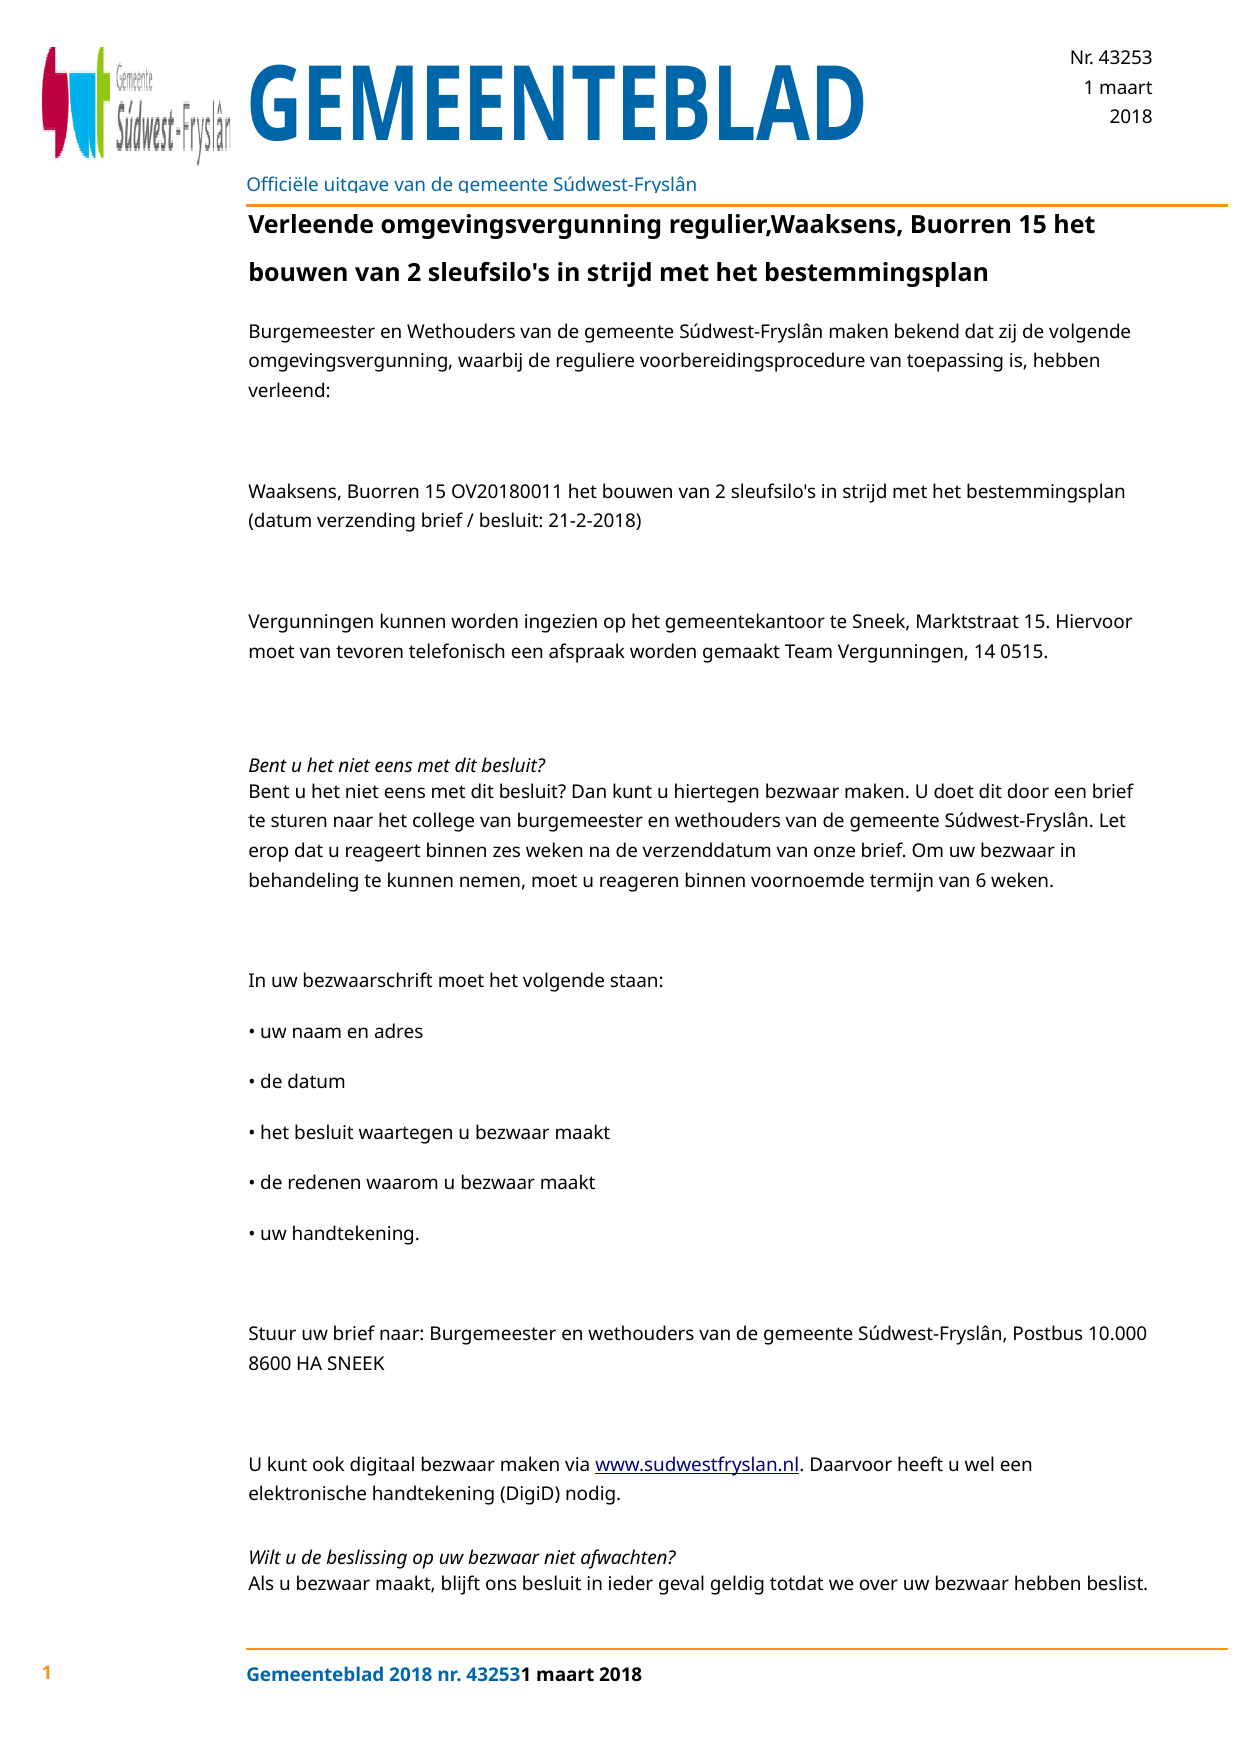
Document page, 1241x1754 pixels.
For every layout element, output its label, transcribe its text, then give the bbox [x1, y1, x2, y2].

text U kunt ook digitaal bezwaar maken via www.sudwestfryslan.nl. Daarvoor heeft u wel een elektronische handtekening (DigiD) nodig. [248, 1451, 1152, 1506]
text Waaksens, Buorren 15 OV20180011 het bouwen van 2 sleufsilo's in strijd met het bestemmingsplan (datum verzending brief / besluit: 21-2-2018) [248, 478, 1152, 533]
text • uw naam en adres [248, 1018, 1152, 1044]
text Wilt u de beslissing op uw bezwaar niet afwachten? [248, 1544, 1152, 1570]
text Als u bezwaar maakt, blijft ons besluit in ieder geval geldig totdat we over uw bezwaar hebben beslist. [248, 1570, 1152, 1596]
text • uw handtekening. [248, 1220, 1152, 1245]
text Bent u het niet eens met dit besluit? Dan kunt u hiertegen bezwaar maken. U doet dit door een brief te sturen naar het college van burgemeester en wethouders van de gemeente Súdwest-Fryslân. Let erop dat u reageert binnen zes weken na de verzenddatum van onze brief. Om uw bezwaar in behandeling te kunnen nemen, moet u reageren binnen voornoemde termijn van 6 weken. [248, 778, 1152, 892]
text • de datum [248, 1068, 1152, 1094]
text In uw bezwaarschrift moet het volgende staan: [248, 968, 1152, 993]
text Bent u het niet eens met dit besluit? [248, 752, 1152, 778]
text Vergunningen kunnen worden ingezien op het gemeentekantoor te Sneek, Marktstraat 15. Hiervoor moet van tevoren telefonisch een afspraak worden gemaakt Team Vergunningen, 14 0515. [248, 608, 1152, 664]
text Burgemeester en Wethouders van de gemeente Súdwest-Fryslân maken bekend dat zij de volgende omgevingsvergunning, waarbij de reguliere voorbereidingsprocedure van toepassing is, hebben verleend: [248, 318, 1152, 403]
picture [41, 47, 231, 172]
text Stuur uw brief naar: Burgemeester en wethouders van de gemeente Súdwest-Fryslân, Postbus 10.000 8600 HA SNEEK [248, 1321, 1152, 1376]
text Verleende omgevingsvergunning regulier,Waaksens, Buorren 15 het bouwen van 2 sleufsilo's in strijd met het bestemmingsplan [248, 207, 1152, 288]
text • het besluit waartegen u bezwaar maakt [248, 1119, 1152, 1144]
text • de redenen waarom u bezwaar maakt [248, 1169, 1152, 1195]
